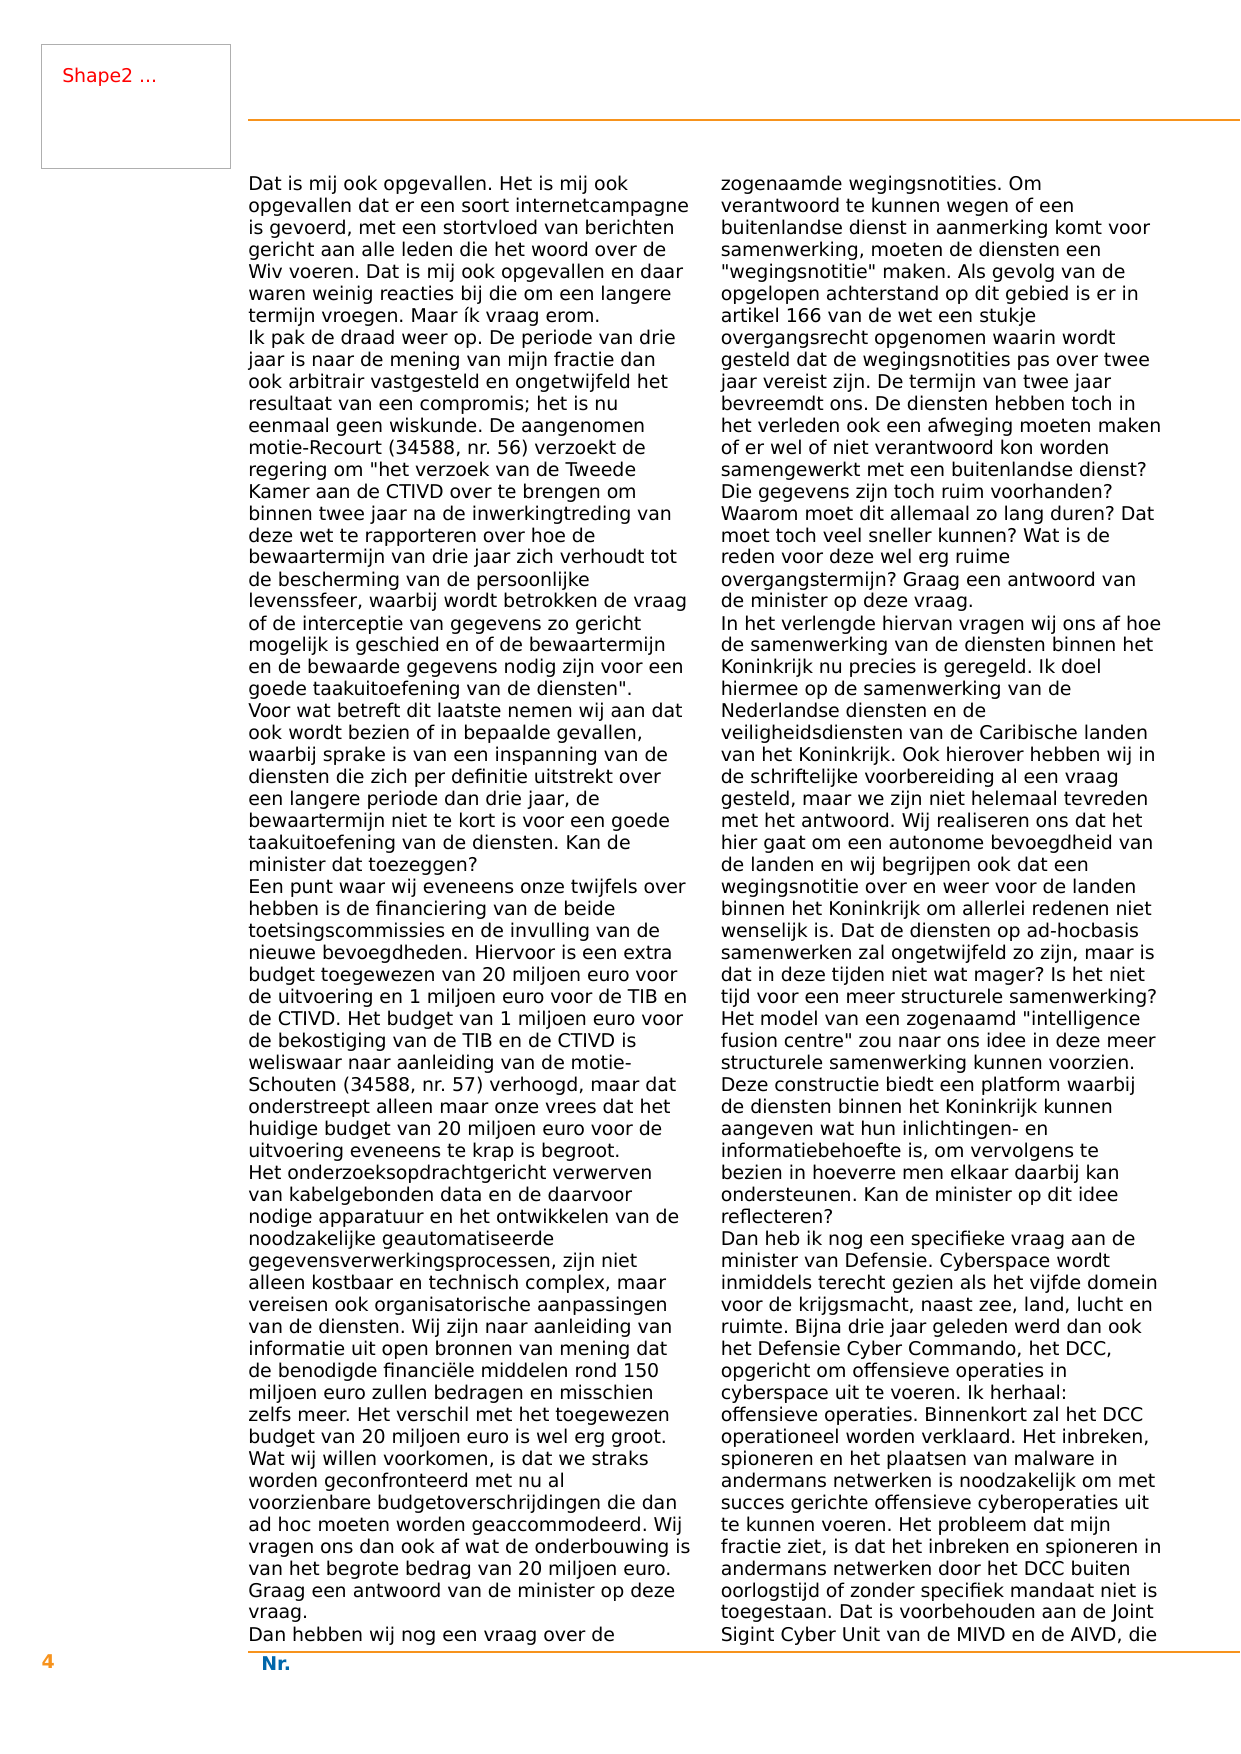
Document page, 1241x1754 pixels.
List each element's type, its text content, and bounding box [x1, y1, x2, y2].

text Ik pak de draad weer op. De periode van drie jaar is naar de mening van mijn fractie dan ook arbitrair vastgesteld en ongetwijfeld het resultaat van een compromis; het is nu eenmaal geen wiskunde. De aangenomen motie-Recourt (34588, nr. 56) verzoekt de regering om "het verzoek van de Tweede Kamer aan de CTIVD over te brengen om binnen twee jaar na de inwerkingtreding van deze wet te rapporteren over hoe de bewaartermijn van drie jaar zich verhoudt tot de bescherming van de persoonlijke levenssfeer, waarbij wordt betrokken de vraag of de interceptie van gegevens zo gericht mogelijk is geschied en of de bewaartermijn en de bewaarde gegevens nodig zijn voor een goede taakuitoefening van de diensten". [248, 327, 691, 700]
text Dan heb ik nog een specifieke vraag aan de minister van Defensie. Cyberspace wordt inmiddels terecht gezien als het vijfde domein voor de krijgsmacht, naast zee, land, lucht en ruimte. Bijna drie jaar geleden werd dan ook het Defensie Cyber Commando, het DCC, opgericht om offensieve operaties in cyberspace uit te voeren. Ik herhaal: offensieve operaties. Binnenkort zal het DCC operationeel worden verklaard. Het inbreken, spioneren en het plaatsen van malware in andermans netwerken is noodzakelijk om met succes gerichte offensieve cyberoperaties uit te kunnen voeren. Het probleem dat mijn fractie ziet, is dat het inbreken en spioneren in andermans netwerken door het DCC buiten oorlogstijd of zonder specifiek mandaat niet is toegestaan. Dat is voorbehouden aan de Joint Sigint Cyber Unit van de MIVD en de AIVD, die [721, 1228, 1163, 1645]
text Dat is mij ook opgevallen. Het is mij ook opgevallen dat er een soort internetcampagne is gevoerd, met een stortvloed van berichten gericht aan alle leden die het woord over de Wiv voeren. Dat is mij ook opgevallen en daar waren weinig reacties bij die om een langere termijn vroegen. Maar ík vraag erom. [248, 173, 691, 327]
text Een punt waar wij eveneens onze twijfels over hebben is de financiering van de beide toetsingscommissies en de invulling van de nieuwe bevoegdheden. Hiervoor is een extra budget toegewezen van 20 miljoen euro voor de uitvoering en 1 miljoen euro voor de TIB en de CTIVD. Het budget van 1 miljoen euro voor de bekostiging van de TIB en de CTIVD is weliswaar naar aanleiding van de motie-Schouten (34588, nr. 57) verhoogd, maar dat onderstreept alleen maar onze vrees dat het huidige budget van 20 miljoen euro voor de uitvoering eveneens te krap is begroot. [248, 876, 691, 1162]
text Wat wij willen voorkomen, is dat we straks worden geconfronteerd met nu al voorzienbare budgetoverschrijdingen die dan ad hoc moeten worden geaccommodeerd. Wij vragen ons dan ook af wat de onderbouwing is van het begrote bedrag van 20 miljoen euro. Graag een antwoord van de minister op deze vraag. [248, 1448, 691, 1623]
text zogenaamde wegingsnotities. Om verantwoord te kunnen wegen of een buitenlandse dienst in aanmerking komt voor samenwerking, moeten de diensten een "wegingsnotitie" maken. Als gevolg van de opgelopen achterstand op dit gebied is er in artikel 166 van de wet een stukje overgangsrecht opgenomen waarin wordt gesteld dat de wegingsnotities pas over twee jaar vereist zijn. De termijn van twee jaar bevreemdt ons. De diensten hebben toch in het verleden ook een afweging moeten maken of er wel of niet verantwoord kon worden samengewerkt met een buitenlandse dienst? Die gegevens zijn toch ruim voorhanden? Waarom moet dit allemaal zo lang duren? Dat moet toch veel sneller kunnen? Wat is de reden voor deze wel erg ruime overgangstermijn? Graag een antwoord van de minister op deze vraag. [721, 173, 1163, 612]
text Het onderzoeksopdrachtgericht verwerven van kabelgebonden data en de daarvoor nodige apparatuur en het ontwikkelen van de noodzakelijke geautomatiseerde gegevensverwerkingsprocessen, zijn niet alleen kostbaar en technisch complex, maar vereisen ook organisatorische aanpassingen van de diensten. Wij zijn naar aanleiding van informatie uit open bronnen van mening dat de benodigde financiële middelen rond 150 miljoen euro zullen bedragen en misschien zelfs meer. Het verschil met het toegewezen budget van 20 miljoen euro is wel erg groot. [248, 1162, 691, 1448]
text In het verlengde hiervan vragen wij ons af hoe de samenwerking van de diensten binnen het Koninkrijk nu precies is geregeld. Ik doel hiermee op de samenwerking van de Nederlandse diensten en de veiligheidsdiensten van de Caribische landen van het Koninkrijk. Ook hierover hebben wij in de schriftelijke voorbereiding al een vraag gesteld, maar we zijn niet helemaal tevreden met het antwoord. Wij realiseren ons dat het hier gaat om een autonome bevoegdheid van de landen en wij begrijpen ook dat een wegingsnotitie over en weer voor de landen binnen het Koninkrijk om allerlei redenen niet wenselijk is. Dat de diensten op ad-hocbasis samenwerken zal ongetwijfeld zo zijn, maar is dat in deze tijden niet wat mager? Is het niet tijd voor een meer structurele samenwerking? [721, 612, 1163, 1008]
text Dan hebben wij nog een vraag over de [248, 1623, 691, 1645]
text Voor wat betreft dit laatste nemen wij aan dat ook wordt bezien of in bepaalde gevallen, waarbij sprake is van een inspanning van de diensten die zich per definitie uitstrekt over een langere periode dan drie jaar, de bewaartermijn niet te kort is voor een goede taakuitoefening van de diensten. Kan de minister dat toezeggen? [248, 700, 691, 876]
text Het model van een zogenaamd "intelligence fusion centre" zou naar ons idee in deze meer structurele samenwerking kunnen voorzien. Deze constructie biedt een platform waarbij de diensten binnen het Koninkrijk kunnen aangeven wat hun inlichtingen- en informatiebehoefte is, om vervolgens te bezien in hoeverre men elkaar daarbij kan ondersteunen. Kan de minister op dit idee reflecteren? [721, 1008, 1163, 1228]
